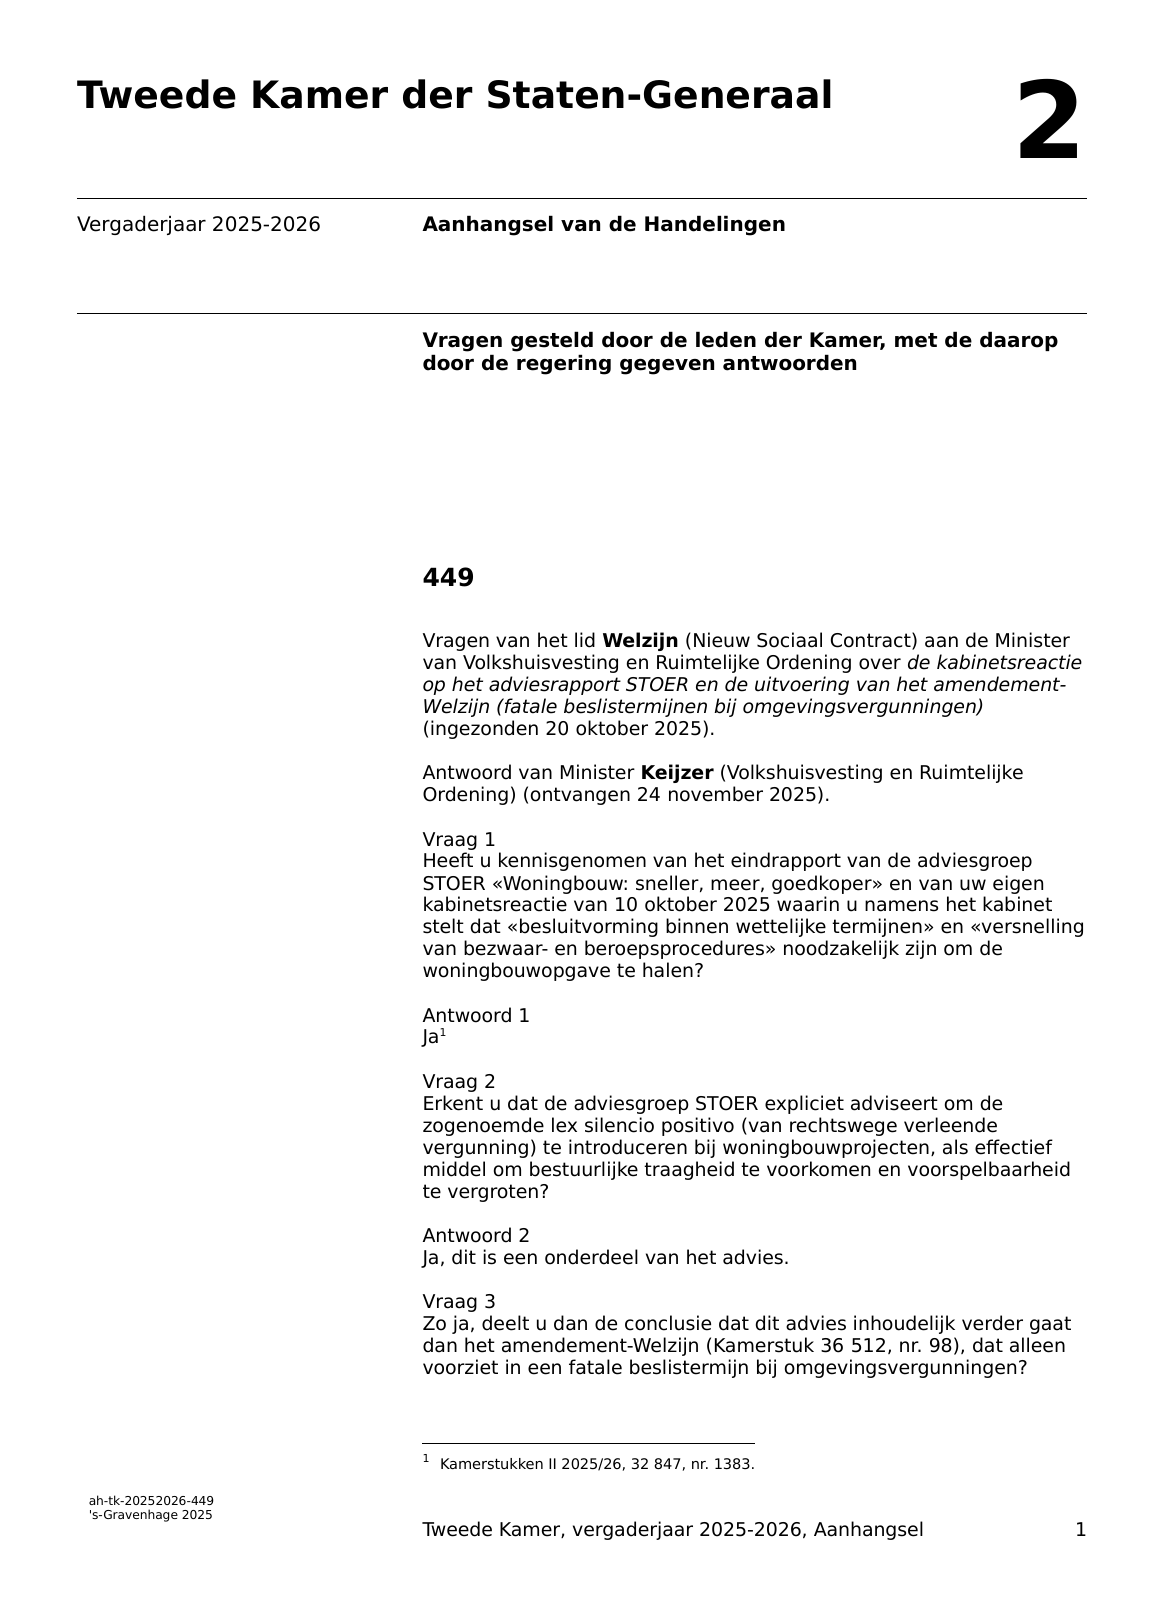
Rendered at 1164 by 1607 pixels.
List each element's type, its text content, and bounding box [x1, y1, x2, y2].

table_header 2 [886, 59, 1087, 198]
text Zo ja, deelt u dan de conclusie dat dit advies inhoudelijk verder gaat dan het amendement-Welzijn (Kamerstuk 36 512, nr. 98), dat alleen voorziet in een fatale beslistermijn bij omgevingsvergunningen? [422, 1313, 1087, 1379]
text Vraag 1 [422, 828, 1087, 850]
text Kamerstukken II 2025/26, 32 847, nr. 1383. [422, 1452, 1087, 1474]
text Erkent u dat de adviesgroep STOER expliciet adviseert om de zogenoemde lex silencio positivo (van rechtswege verleende vergunning) te introduceren bij woningbouwprojecten, als effectief middel om bestuurlijke traagheid te voorkomen en voorspelbaarheid te vergroten? [422, 1093, 1087, 1202]
text Vraag 3 [422, 1291, 1087, 1313]
table_cell Vergaderjaar 2025-2026 [77, 199, 422, 313]
table_cell [77, 314, 422, 375]
text Antwoord van Minister Keijzer (Volkshuisvesting en Ruimtelijke Ordening) (ontvangen 24 november 2025). [422, 762, 1087, 806]
table_header Tweede Kamer der Staten-Generaal [77, 59, 886, 198]
text Ja, dit is een onderdeel van het advies. [422, 1247, 1087, 1269]
text ah-tk-20252026-449 [88, 1494, 323, 1508]
text Antwoord 2 [422, 1225, 1087, 1247]
text Vraag 2 [422, 1071, 1087, 1093]
table_cell Vragen gesteld door de leden der Kamer, met de daarop door de regering gegeven antwoorden [422, 314, 1087, 375]
text Ja [422, 1026, 1087, 1048]
text 's-Gravenhage 2025 [88, 1508, 323, 1522]
text Heeft u kennisgenomen van het eindrapport van de adviesgroep STOER «Woningbouw: sneller, meer, goedkoper» en van uw eigen kabinetsreactie van 10 oktober 2025 waarin u namens het kabinet stelt dat «besluitvorming binnen wettelijke termijnen» en «versnelling van bezwaar- en beroepsprocedures» noodzakelijk zijn om de woningbouwopgave te halen? [422, 850, 1087, 982]
table_cell Aanhangsel van de Handelingen [422, 199, 1087, 313]
text Antwoord 1 [422, 1004, 1087, 1026]
text 449 [422, 563, 1087, 592]
text Vragen van het lid Welzijn (Nieuw Sociaal Contract) aan de Minister van Volkshuisvesting en Ruimtelijke Ordening over de kabinetsreactie op het adviesrapport STOER en de uitvoering van het amendement-Welzijn (fatale beslistermijnen bij omgevingsvergunningen) (ingezonden 20 oktober 2025). [422, 630, 1087, 740]
